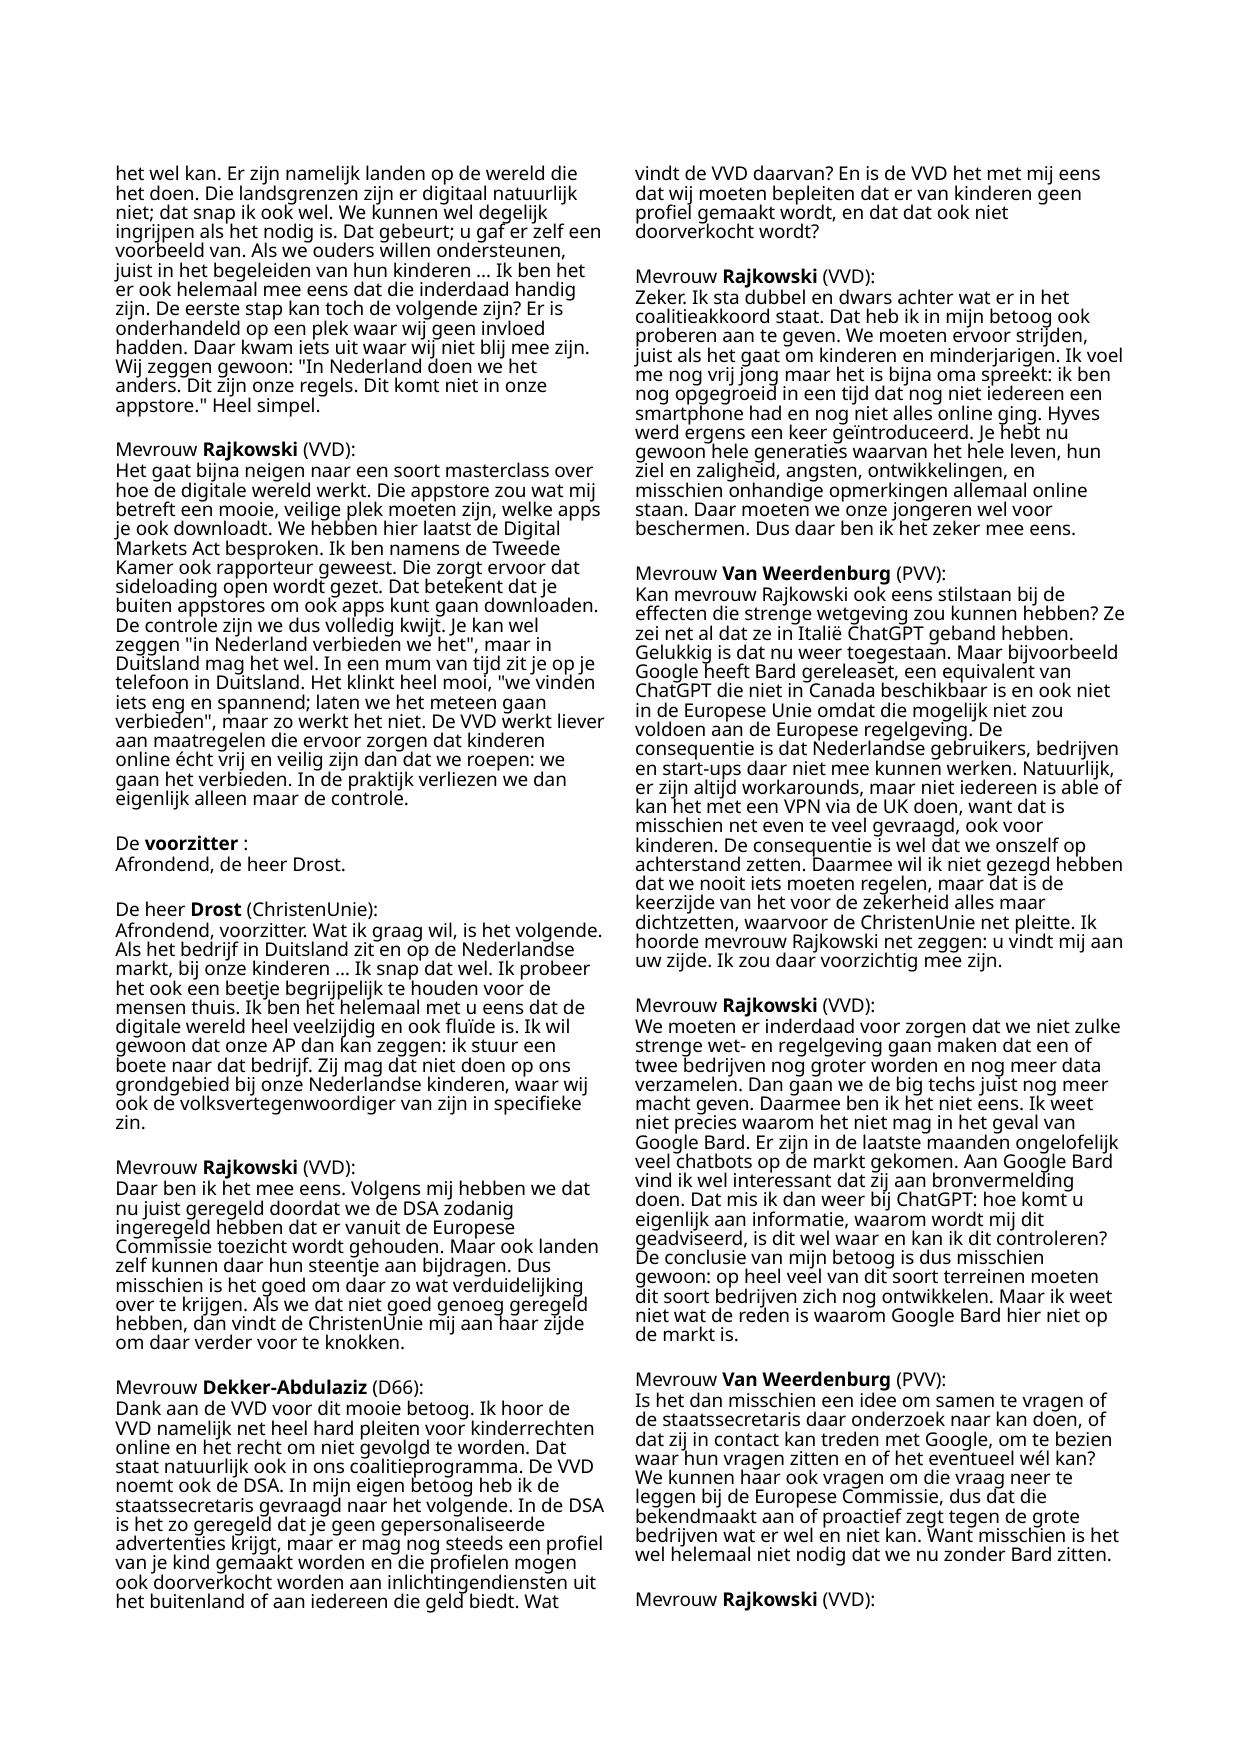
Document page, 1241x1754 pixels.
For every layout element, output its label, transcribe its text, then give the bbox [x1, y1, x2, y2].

text Mevrouw Rajkowski (VVD): [635, 263, 1125, 289]
text Mevrouw Van Weerdenburg (PVV): [635, 1366, 1125, 1392]
text Afrondend, voorzitter. Wat ik graag wil, is het volgende. Als het bedrijf in Duitsland zit en op de Nederlandse markt, bij onze kinderen … Ik snap dat wel. Ik probeer het ook een beetje begrijpelijk te houden voor de mensen thuis. Ik ben het helemaal met u eens dat de digitale wereld heel veelzijdig en ook fluïde is. Ik wil gewoon dat onze AP dan kan zeggen: ik stuur een boete naar dat bedrijf. Zij mag dat niet doen op ons grondgebied bij onze Nederlandse kinderen, waar wij ook de volksvertegenwoordiger van zijn in specifieke zin. [115, 922, 605, 1134]
text De heer Drost (ChristenUnie): [115, 896, 605, 922]
text Kan mevrouw Rajkowski ook eens stilstaan bij de effecten die strenge wetgeving zou kunnen hebben? Ze zei net al dat ze in Italië ChatGPT geband hebben. Gelukkig is dat nu weer toegestaan. Maar bijvoorbeeld Google heeft Bard gereleaset, een equivalent van ChatGPT die niet in Canada beschikbaar is en ook niet in de Europese Unie omdat die mogelijk niet zou voldoen aan de Europese regelgeving. De consequentie is dat Nederlandse gebruikers, bedrijven en start-ups daar niet mee kunnen werken. Natuurlijk, er zijn altijd workarounds, maar niet iedereen is able of kan het met een VPN via de UK doen, want dat is misschien net even te veel gevraagd, ook voor kinderen. De consequentie is wel dat we onszelf op achterstand zetten. Daarmee wil ik niet gezegd hebben dat we nooit iets moeten regelen, maar dat is de keerzijde van het voor de zekerheid alles maar dichtzetten, waarvoor de ChristenUnie net pleitte. Ik hoorde mevrouw Rajkowski net zeggen: u vindt mij aan uw zijde. Ik zou daar voorzichtig mee zijn. [635, 586, 1125, 971]
text het wel kan. Er zijn namelijk landen op de wereld die het doen. Die landsgrenzen zijn er digitaal natuurlijk niet; dat snap ik ook wel. We kunnen wel degelijk ingrijpen als het nodig is. Dat gebeurt; u gaf er zelf een voorbeeld van. Als we ouders willen ondersteunen, juist in het begeleiden van hun kinderen … Ik ben het er ook helemaal mee eens dat die inderdaad handig zijn. De eerste stap kan toch de volgende zijn? Er is onderhandeld op een plek waar wij geen invloed hadden. Daar kwam iets uit waar wij niet blij mee zijn. Wij zeggen gewoon: "In Nederland doen we het anders. Dit zijn onze regels. Dit komt niet in onze appstore." Heel simpel. [115, 165, 605, 416]
text De voorzitter : [115, 830, 605, 856]
text Dank aan de VVD voor dit mooie betoog. Ik hoor de VVD namelijk net heel hard pleiten voor kinderrechten online en het recht om niet gevolgd te worden. Dat staat natuurlijk ook in ons coalitieprogramma. De VVD noemt ook de DSA. In mijn eigen betoog heb ik de staatssecretaris gevraagd naar het volgende. In de DSA is het zo geregeld dat je geen gepersonaliseerde advertenties krijgt, maar er mag nog steeds een profiel van je kind gemaakt worden en die profielen mogen ook doorverkocht worden aan inlichtingendiensten uit het buitenland of aan iedereen die geld biedt. Wat [115, 1400, 605, 1612]
text Mevrouw Rajkowski (VVD): [635, 992, 1125, 1018]
text Mevrouw Rajkowski (VVD): [635, 1586, 1125, 1612]
text Mevrouw Rajkowski (VVD): [115, 437, 605, 462]
text Mevrouw Dekker-Abdulaziz (D66): [115, 1374, 605, 1400]
text vindt de VVD daarvan? En is de VVD het met mij eens dat wij moeten bepleiten dat er van kinderen geen profiel gemaakt wordt, en dat dat ook niet doorverkocht wordt? [635, 165, 1125, 242]
text Afrondend, de heer Drost. [115, 856, 605, 875]
text Zeker. Ik sta dubbel en dwars achter wat er in het coalitieakkoord staat. Dat heb ik in mijn betoog ook proberen aan te geven. We moeten ervoor strijden, juist als het gaat om kinderen en minderjarigen. Ik voel me nog vrij jong maar het is bijna oma spreekt: ik ben nog opgegroeid in een tijd dat nog niet iedereen een smartphone had en nog niet alles online ging. Hyves werd ergens een keer geïntroduceerd. Je hebt nu gewoon hele generaties waarvan het hele leven, hun ziel en zaligheid, angsten, ontwikkelingen, en misschien onhandige opmerkingen allemaal online staan. Daar moeten we onze jongeren wel voor beschermen. Dus daar ben ik het zeker mee eens. [635, 289, 1125, 539]
text Is het dan misschien een idee om samen te vragen of de staatssecretaris daar onderzoek naar kan doen, of dat zij in contact kan treden met Google, om te bezien waar hun vragen zitten en of het eventueel wél kan? We kunnen haar ook vragen om die vraag neer te leggen bij de Europese Commissie, dus dat die bekendmaakt aan of proactief zegt tegen de grote bedrijven wat er wel en niet kan. Want misschien is het wel helemaal niet nodig dat we nu zonder Bard zitten. [635, 1392, 1125, 1566]
text Het gaat bijna neigen naar een soort masterclass over hoe de digitale wereld werkt. Die appstore zou wat mij betreft een mooie, veilige plek moeten zijn, welke apps je ook downloadt. We hebben hier laatst de Digital Markets Act besproken. Ik ben namens de Tweede Kamer ook rapporteur geweest. Die zorgt ervoor dat sideloading open wordt gezet. Dat betekent dat je buiten appstores om ook apps kunt gaan downloaden. De controle zijn we dus volledig kwijt. Je kan wel zeggen "in Nederland verbieden we het", maar in Duitsland mag het wel. In een mum van tijd zit je op je telefoon in Duitsland. Het klinkt heel mooi, "we vinden iets eng en spannend; laten we het meteen gaan verbieden", maar zo werkt het niet. De VVD werkt liever aan maatregelen die ervoor zorgen dat kinderen online écht vrij en veilig zijn dan dat we roepen: we gaan het verbieden. In de praktijk verliezen we dan eigenlijk alleen maar de controle. [115, 462, 605, 809]
text We moeten er inderdaad voor zorgen dat we niet zulke strenge wet- en regelgeving gaan maken dat een of twee bedrijven nog groter worden en nog meer data verzamelen. Dan gaan we de big techs juist nog meer macht geven. Daarmee ben ik het niet eens. Ik weet niet precies waarom het niet mag in het geval van Google Bard. Er zijn in de laatste maanden ongelofelijk veel chatbots op de markt gekomen. Aan Google Bard vind ik wel interessant dat zij aan bronvermelding doen. Dat mis ik dan weer bij ChatGPT: hoe komt u eigenlijk aan informatie, waarom wordt mij dit geadviseerd, is dit wel waar en kan ik dit controleren? De conclusie van mijn betoog is dus misschien gewoon: op heel veel van dit soort terreinen moeten dit soort bedrijven zich nog ontwikkelen. Maar ik weet niet wat de reden is waarom Google Bard hier niet op de markt is. [635, 1018, 1125, 1346]
text Mevrouw Rajkowski (VVD): [115, 1154, 605, 1180]
text Daar ben ik het mee eens. Volgens mij hebben we dat nu juist geregeld doordat we de DSA zodanig ingeregeld hebben dat er vanuit de Europese Commissie toezicht wordt gehouden. Maar ook landen zelf kunnen daar hun steentje aan bijdragen. Dus misschien is het goed om daar zo wat verduidelijking over te krijgen. Als we dat niet goed genoeg geregeld hebben, dan vindt de ChristenUnie mij aan haar zijde om daar verder voor te knokken. [115, 1180, 605, 1354]
text Mevrouw Van Weerdenburg (PVV): [635, 560, 1125, 586]
